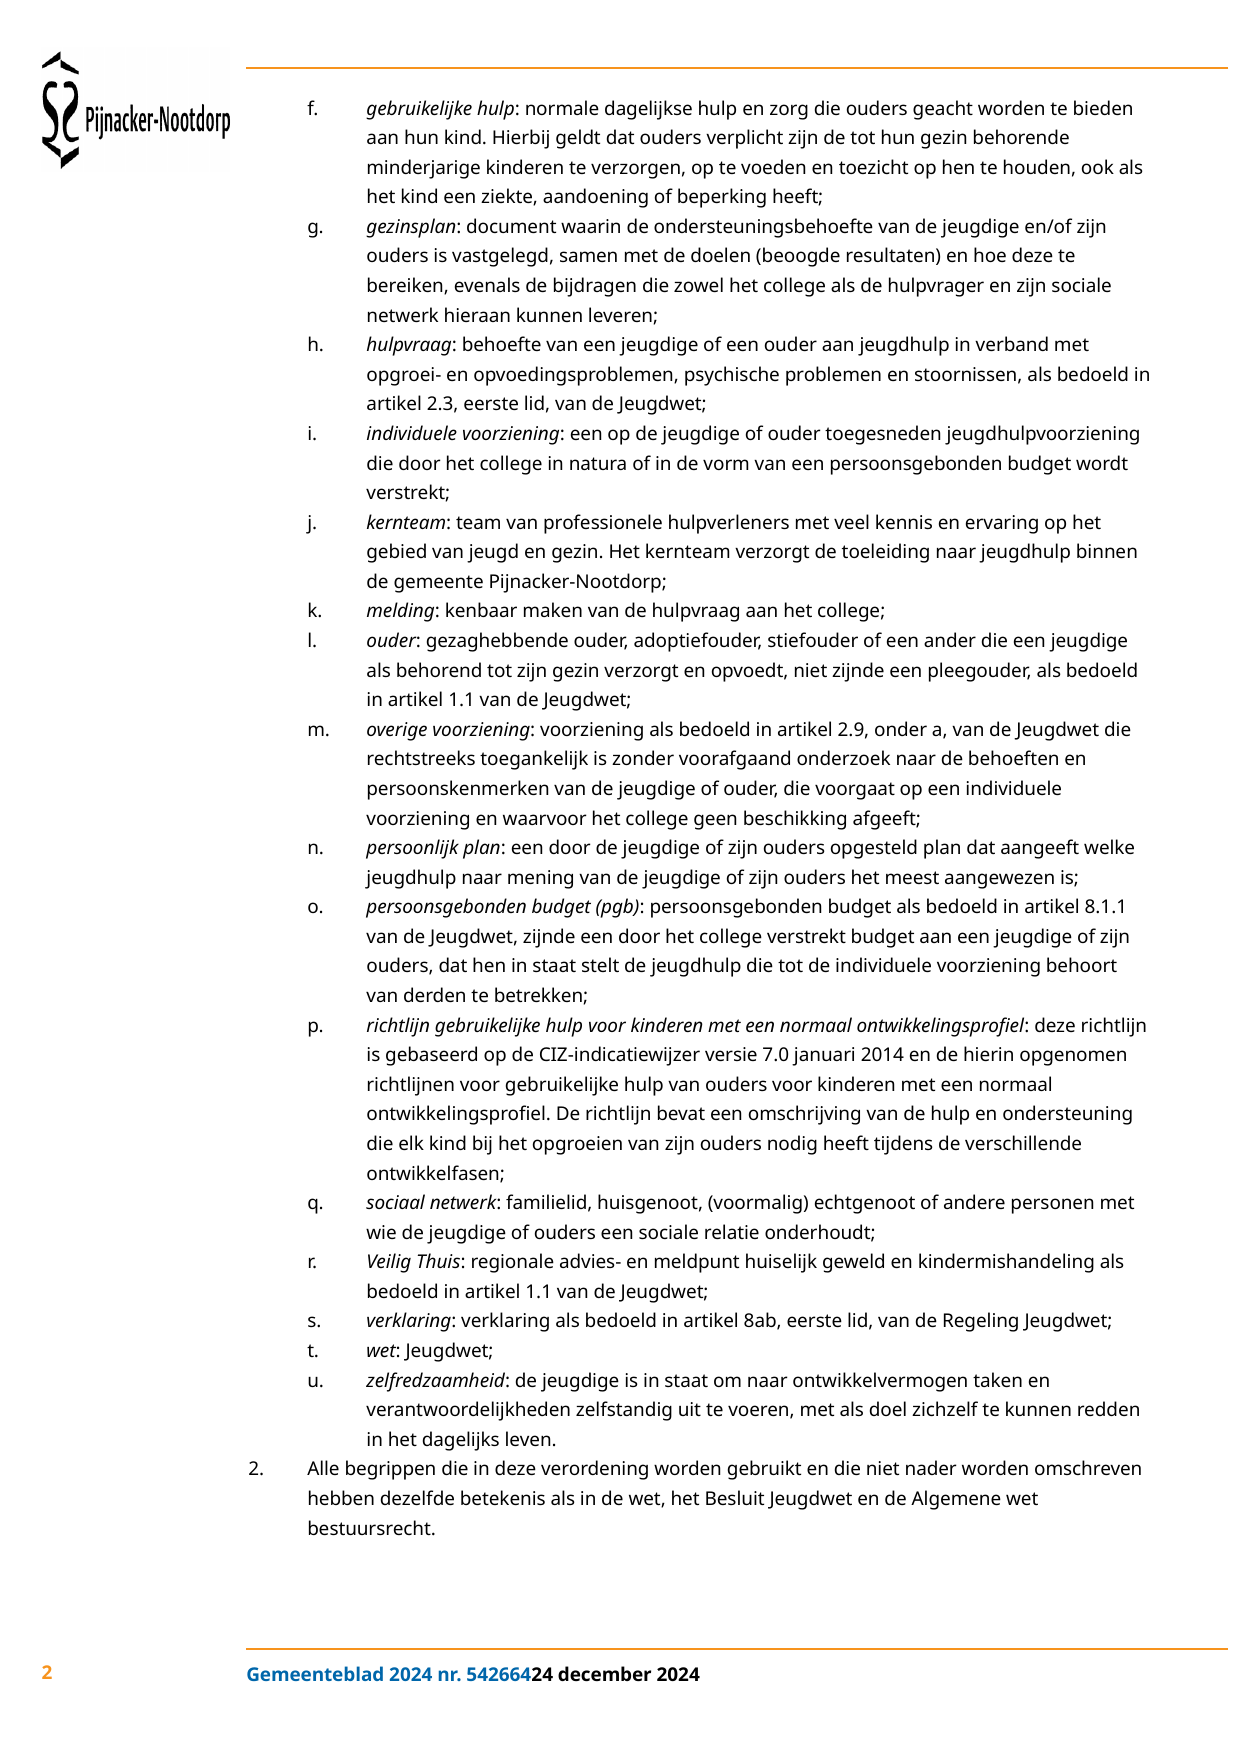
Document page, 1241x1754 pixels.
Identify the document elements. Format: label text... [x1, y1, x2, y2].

list verklaring: verklaring als bedoeld in artikel 8ab, eerste lid, van de Regeling Jeugdwet; [307, 1308, 1152, 1333]
list individuele voorziening: een op de jeugdige of ouder toegesneden jeugdhulpvoorziening die door het college in natura of in de vorm van een persoonsgebonden budget wordt verstrekt; [307, 420, 1152, 505]
list zelfredzaamheid: de jeugdige is in staat om naar ontwikkelvermogen taken en verantwoordelijkheden zelfstandig uit te voeren, met als doel zichzelf te kunnen redden in het dagelijks leven. [307, 1367, 1152, 1452]
list Alle begrippen die in deze verordening worden gebruikt en die niet nader worden omschreven hebben dezelfde betekenis als in de wet, het Besluit Jeugdwet en de Algemene wet bestuursrecht. [248, 1456, 1152, 1541]
list kernteam: team van professionele hulpverleners met veel kennis en ervaring op het gebied van jeugd en gezin. Het kernteam verzorgt de toeleiding naar jeugdhulp binnen de gemeente Pijnacker-Nootdorp; [307, 509, 1152, 594]
list Veilig Thuis: regionale advies- en meldpunt huiselijk geweld en kindermishandeling als bedoeld in artikel 1.1 van de Jeugdwet; [307, 1248, 1152, 1304]
list gezinsplan: document waarin de ondersteuningsbehoefte van de jeugdige en/of zijn ouders is vastgelegd, samen met de doelen (beoogde resultaten) en hoe deze te bereiken, evenals de bijdragen die zowel het college als de hulpvrager en zijn sociale netwerk hieraan kunnen leveren; [307, 213, 1152, 328]
list overige voorziening: voorziening als bedoeld in artikel 2.9, onder a, van de Jeugdwet die rechtstreeks toegankelijk is zonder voorafgaand onderzoek naar de behoeften en persoonskenmerken van de jeugdige of ouder, die voorgaat op een individuele voorziening en waarvoor het college geen beschikking afgeeft; [307, 716, 1152, 831]
list richtlijn gebruikelijke hulp voor kinderen met een normaal ontwikkelingsprofiel: deze richtlijn is gebaseerd op de CIZ-indicatiewijzer versie 7.0 januari 2014 en de hierin opgenomen richtlijnen voor gebruikelijke hulp van ouders voor kinderen met een normaal ontwikkelingsprofiel. De richtlijn bevat een omschrijving van de hulp en ondersteuning die elk kind bij het opgroeien van zijn ouders nodig heeft tijdens de verschillende ontwikkelfasen; [307, 1012, 1152, 1186]
list ouder: gezaghebbende ouder, adoptiefouder, stiefouder of een ander die een jeugdige als behorend tot zijn gezin verzorgt en opvoedt, niet zijnde een pleegouder, als bedoeld in artikel 1.1 van de Jeugdwet; [307, 627, 1152, 712]
list persoonsgebonden budget (pgb): persoonsgebonden budget als bedoeld in artikel 8.1.1 van de Jeugdwet, zijnde een door het college verstrekt budget aan een jeugdige of zijn ouders, dat hen in staat stelt de jeugdhulp die tot de individuele voorziening behoort van derden te betrekken; [307, 893, 1152, 1008]
list sociaal netwerk: familielid, huisgenoot, (voormalig) echtgenoot of andere personen met wie de jeugdige of ouders een sociale relatie onderhoudt; [307, 1189, 1152, 1245]
list melding: kenbaar maken van de hulpvraag aan het college; [307, 598, 1152, 623]
list persoonlijk plan: een door de jeugdige of zijn ouders opgesteld plan dat aangeeft welke jeugdhulp naar mening van de jeugdige of zijn ouders het meest aangewezen is; [307, 834, 1152, 890]
picture [41, 47, 231, 172]
list hulpvraag: behoefte van een jeugdige of een ouder aan jeugdhulp in verband met opgroei- en opvoedingsproblemen, psychische problemen en stoornissen, als bedoeld in artikel 2.3, eerste lid, van de Jeugdwet; [307, 331, 1152, 416]
list gebruikelijke hulp: normale dagelijkse hulp en zorg die ouders geacht worden te bieden aan hun kind. Hierbij geldt dat ouders verplicht zijn de tot hun gezin behorende minderjarige kinderen te verzorgen, op te voeden en toezicht op hen te houden, ook als het kind een ziekte, aandoening of beperking heeft; [307, 95, 1152, 209]
list wet: Jeugdwet; [307, 1337, 1152, 1363]
